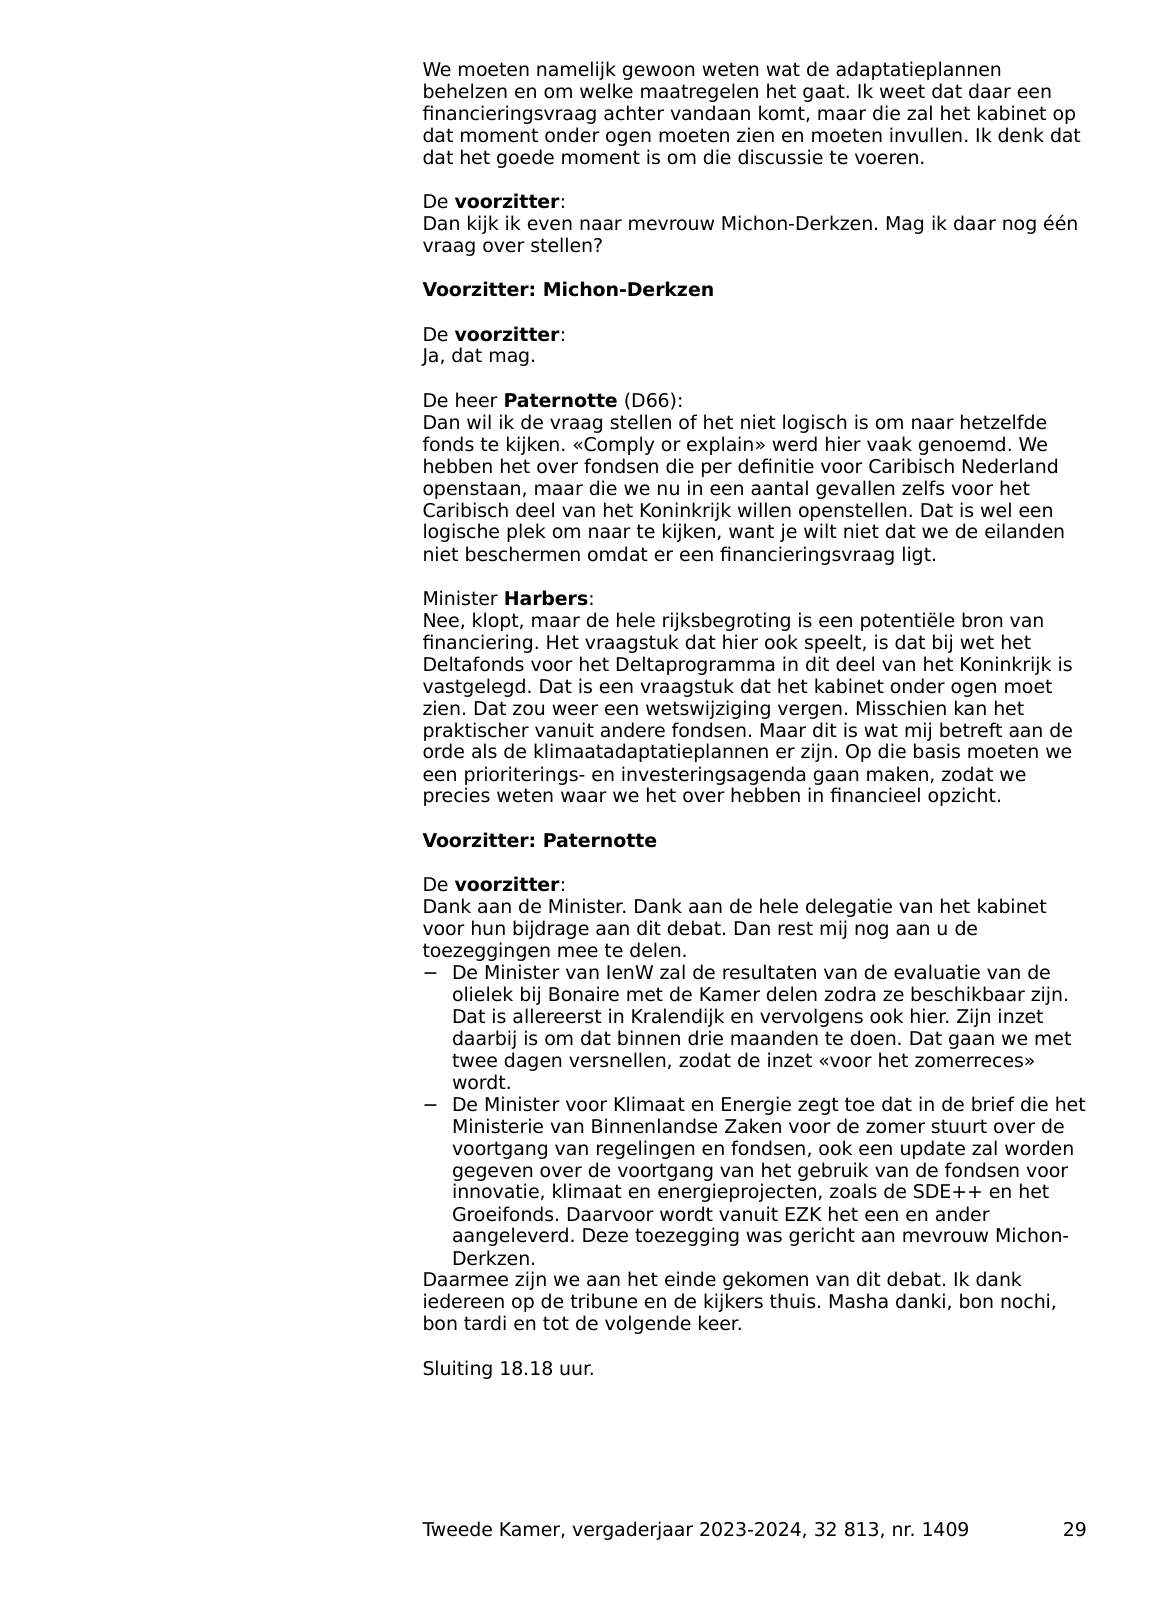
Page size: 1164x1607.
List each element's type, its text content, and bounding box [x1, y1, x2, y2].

text Dank aan de Minister. Dank aan de hele delegatie van het kabinet voor hun bijdrage aan dit debat. Dan rest mij nog aan u de toezeggingen mee te delen. [422, 896, 1087, 962]
text − De Minister van IenW zal de resultaten van de evaluatie van de olielek bij Bonaire met de Kamer delen zodra ze beschikbaar zijn. Dat is allereerst in Kralendijk en vervolgens ook hier. Zijn inzet daarbij is om dat binnen drie maanden te doen. Dat gaan we met twee dagen versnellen, zodat de inzet «voor het zomerreces» wordt. [422, 962, 1087, 1093]
text De voorzitter: [422, 323, 1087, 345]
text Dan wil ik de vraag stellen of het niet logisch is om naar hetzelfde fonds te kijken. «Comply or explain» werd hier vaak genoemd. We hebben het over fondsen die per definitie voor Caribisch Nederland openstaan, maar die we nu in een aantal gevallen zelfs voor het Caribisch deel van het Koninkrijk willen openstellen. Dat is wel een logische plek om naar te kijken, want je wilt niet dat we de eilanden niet beschermen omdat er een financieringsvraag ligt. [422, 412, 1087, 565]
text Voorzitter: Paternotte [422, 829, 1087, 852]
text Daarmee zijn we aan het einde gekomen van dit debat. Ik dank iedereen op de tribune en de kijkers thuis. Masha danki, bon nochi, bon tardi en tot de volgende keer. [422, 1269, 1087, 1335]
text Sluiting 18.18 uur. [422, 1357, 1087, 1379]
text De voorzitter: [422, 874, 1087, 896]
text Nee, klopt, maar de hele rijksbegroting is een potentiële bron van financiering. Het vraagstuk dat hier ook speelt, is dat bij wet het Deltafonds voor het Deltaprogramma in dit deel van het Koninkrijk is vastgelegd. Dat is een vraagstuk dat het kabinet onder ogen moet zien. Dat zou weer een wetswijziging vergen. Misschien kan het praktischer vanuit andere fondsen. Maar dit is wat mij betreft aan de orde als de klimaatadaptatieplannen er zijn. Op die basis moeten we een prioriterings- en investeringsagenda gaan maken, zodat we precies weten waar we het over hebben in financieel opzicht. [422, 609, 1087, 807]
text De voorzitter: [422, 191, 1087, 213]
text Voorzitter: Michon-Derkzen [422, 279, 1087, 301]
text We moeten namelijk gewoon weten wat de adaptatieplannen behelzen en om welke maatregelen het gaat. Ik weet dat daar een financieringsvraag achter vandaan komt, maar die zal het kabinet op dat moment onder ogen moeten zien en moeten invullen. Ik denk dat dat het goede moment is om die discussie te voeren. [422, 59, 1087, 169]
text Minister Harbers: [422, 588, 1087, 609]
text De heer Paternotte (D66): [422, 389, 1087, 412]
text − De Minister voor Klimaat en Energie zegt toe dat in de brief die het Ministerie van Binnenlandse Zaken voor de zomer stuurt over de voortgang van regelingen en fondsen, ook een update zal worden gegeven over de voortgang van het gebruik van de fondsen voor innovatie, klimaat en energieprojecten, zoals de SDE++ en het Groeifonds. Daarvoor wordt vanuit EZK het een en ander aangeleverd. Deze toezegging was gericht aan mevrouw Michon-Derkzen. [422, 1093, 1087, 1269]
text Dan kijk ik even naar mevrouw Michon-Derkzen. Mag ik daar nog één vraag over stellen? [422, 213, 1087, 257]
text Ja, dat mag. [422, 345, 1087, 367]
